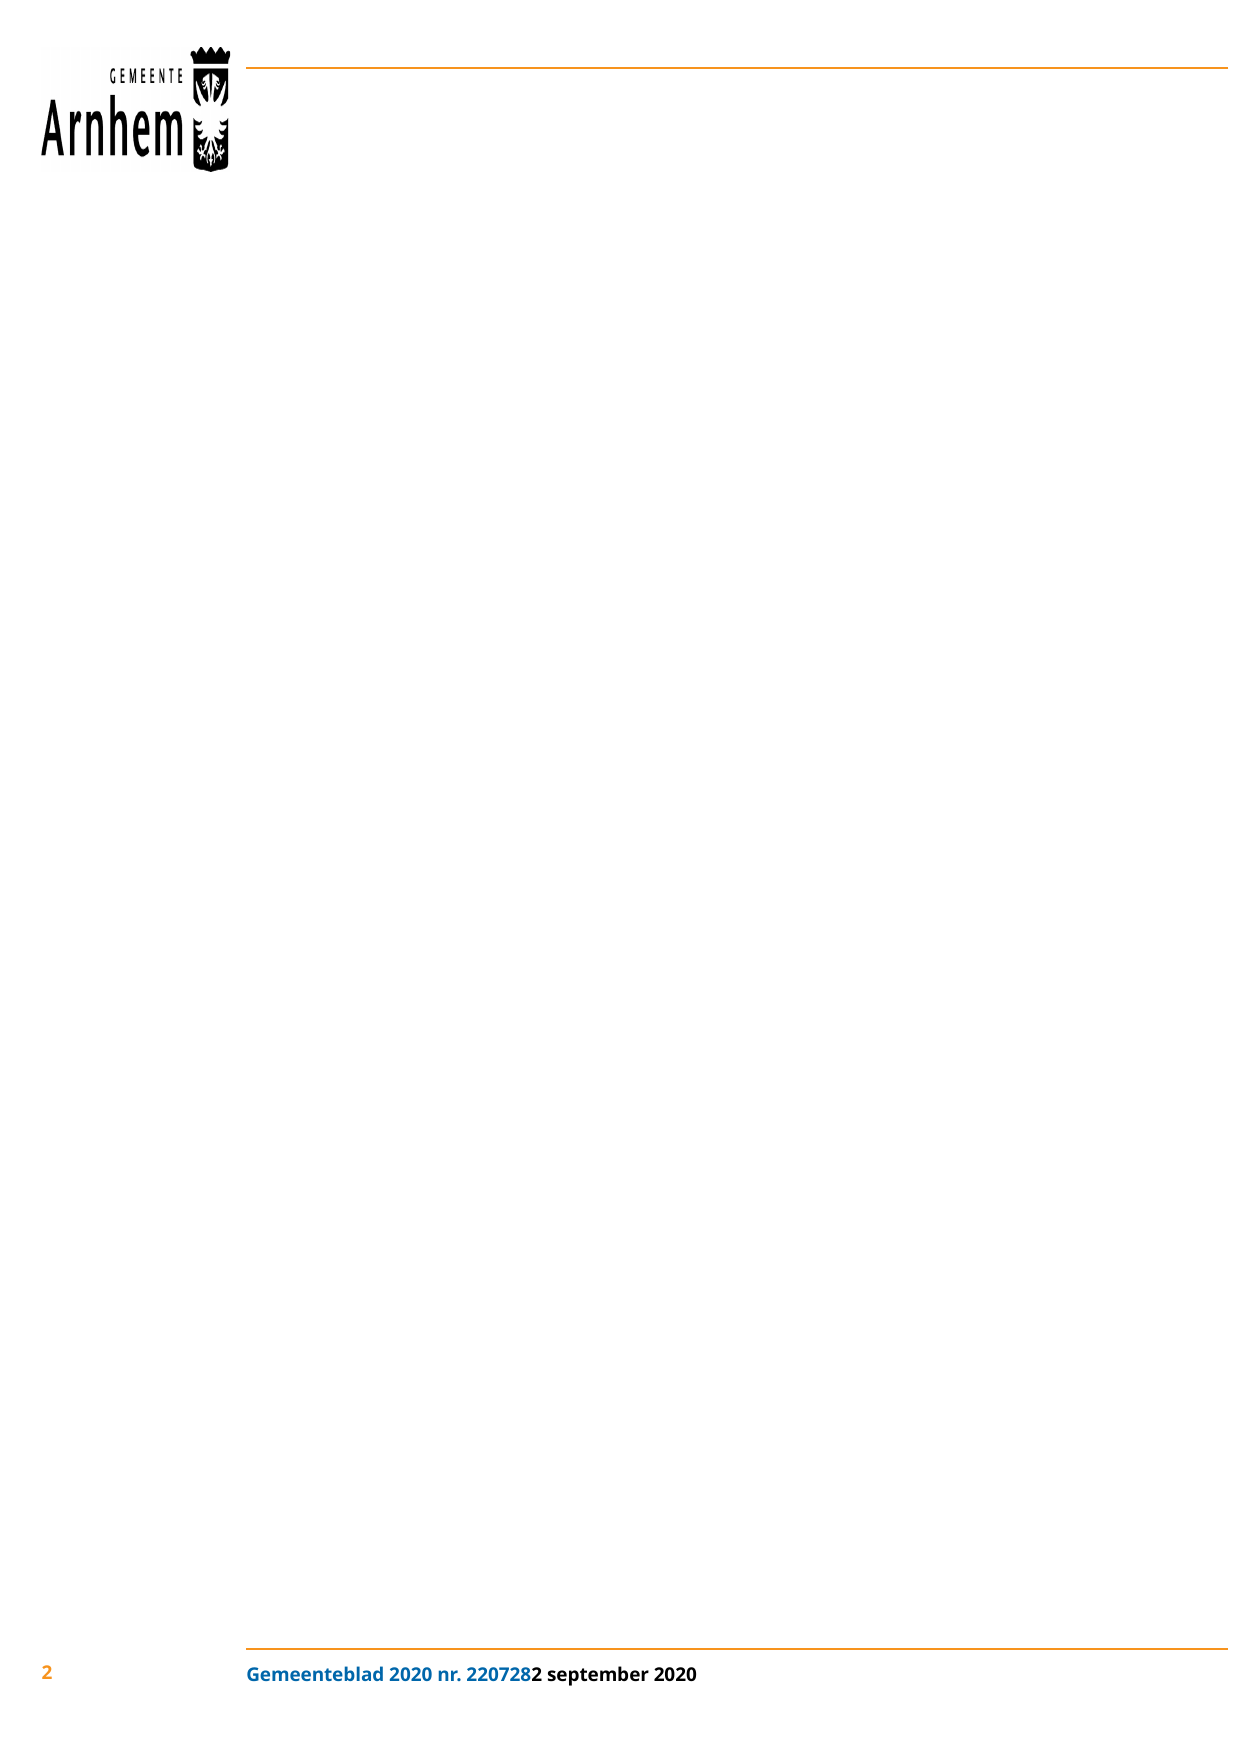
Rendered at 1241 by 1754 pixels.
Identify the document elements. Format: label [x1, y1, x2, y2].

picture [41, 47, 231, 172]
